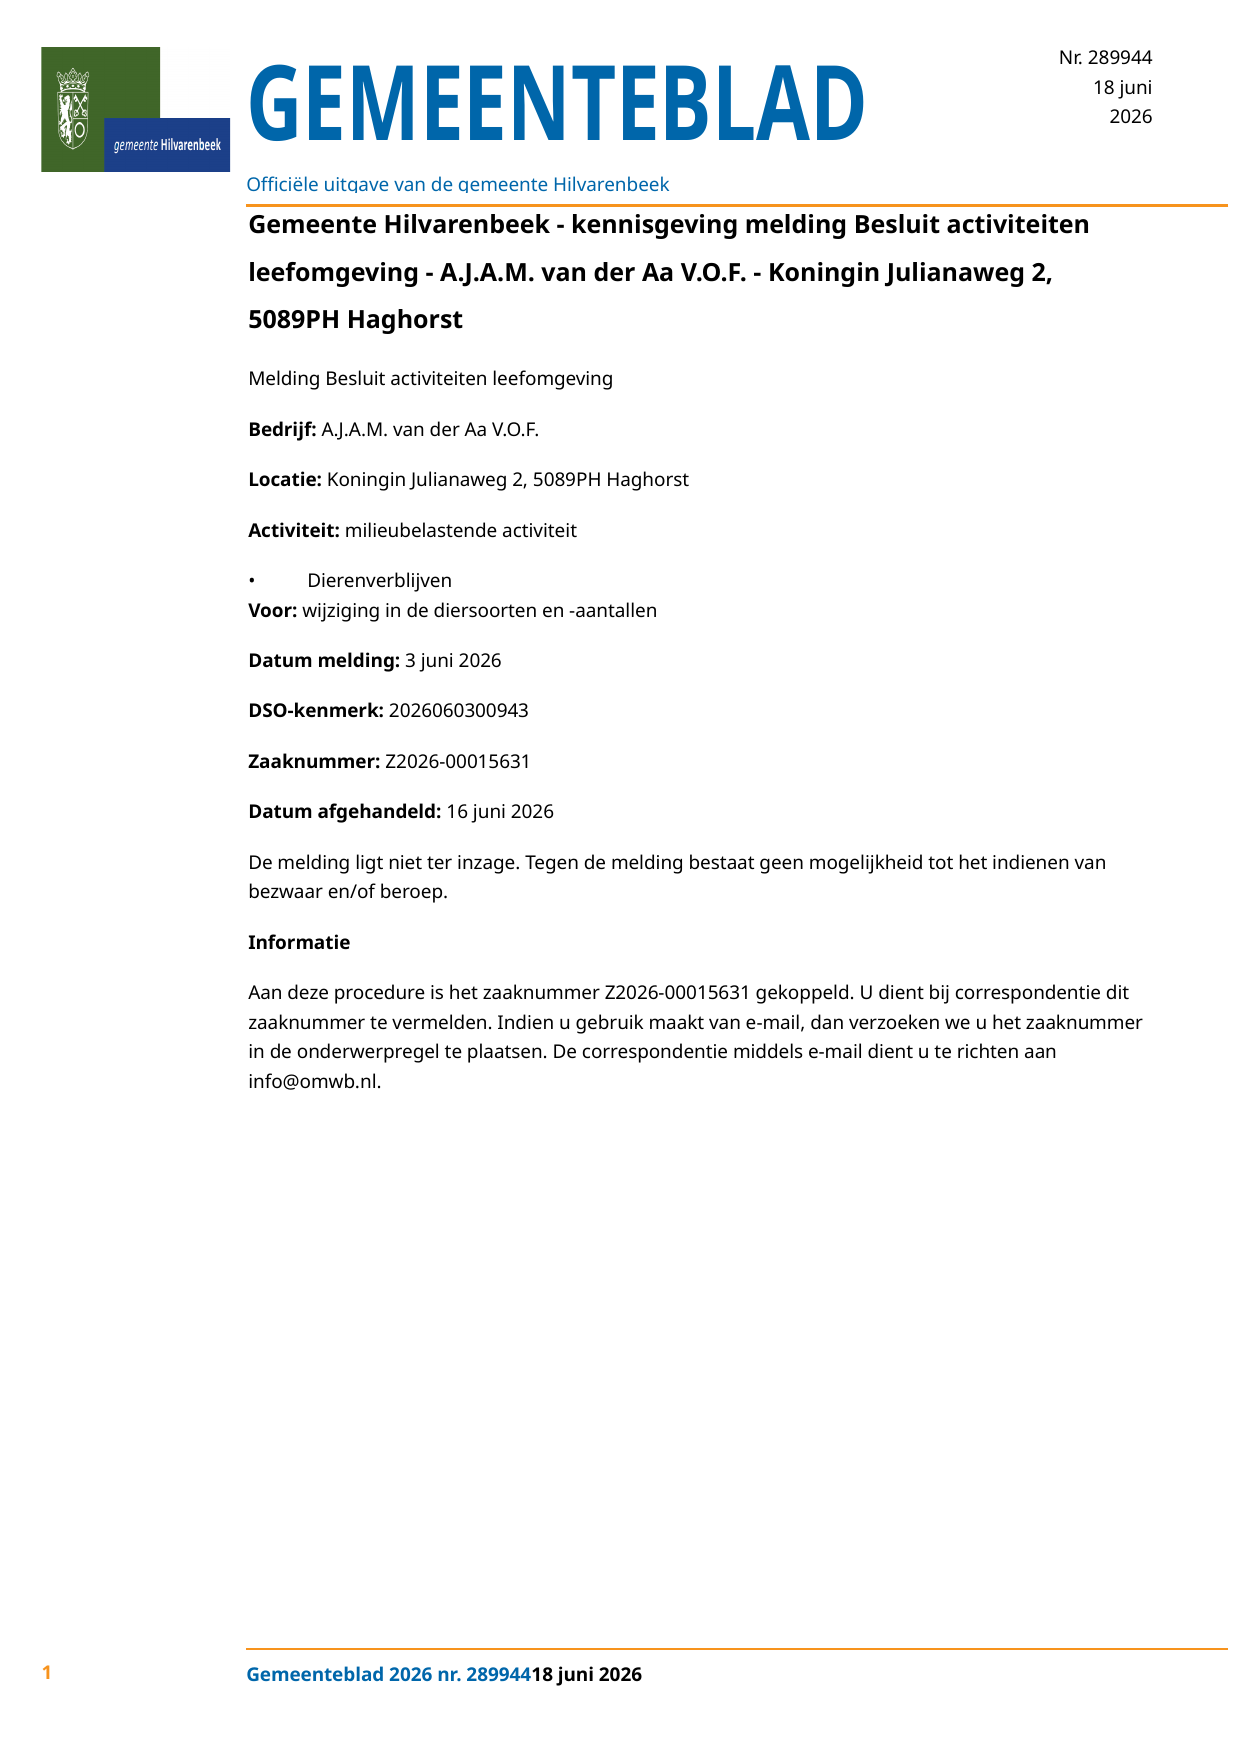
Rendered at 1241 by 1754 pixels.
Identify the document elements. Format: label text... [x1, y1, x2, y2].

picture [41, 47, 231, 172]
text Datum afgehandeld: 16 juni 2026 [248, 798, 1152, 824]
text Informatie [248, 929, 1152, 954]
text Voor: wijziging in de diersoorten en -aantallen [248, 597, 1152, 622]
text Datum melding: 3 juni 2026 [248, 647, 1152, 673]
text Bedrijf: A.J.A.M. van der Aa V.O.F. [248, 416, 1152, 442]
text Aan deze procedure is het zaaknummer Z2026-00015631 gekoppeld. U dient bij correspondentie dit zaaknummer te vermelden. Indien u gebruik maakt van e-mail, dan verzoeken we u het zaaknummer in de onderwerpregel te plaatsen. De correspondentie middels e-mail dient u te richten aan info@omwb.nl. [248, 979, 1152, 1094]
text Zaaknummer: Z2026-00015631 [248, 748, 1152, 774]
text De melding ligt niet ter inzage. Tegen de melding bestaat geen mogelijkheid tot het indienen van bezwaar en/of beroep. [248, 849, 1152, 904]
list Dierenverblijven [248, 567, 1152, 593]
text Gemeente Hilvarenbeek - kennisgeving melding Besluit activiteiten leefomgeving - A.J.A.M. van der Aa V.O.F. - Koningin Julianaweg 2, 5089PH Haghorst [248, 207, 1152, 336]
text Activiteit: milieubelastende activiteit [248, 517, 1152, 542]
text Melding Besluit activiteiten leefomgeving [248, 366, 1152, 391]
text Locatie: Koningin Julianaweg 2, 5089PH Haghorst [248, 466, 1152, 492]
text DSO-kenmerk: 2026060300943 [248, 698, 1152, 723]
